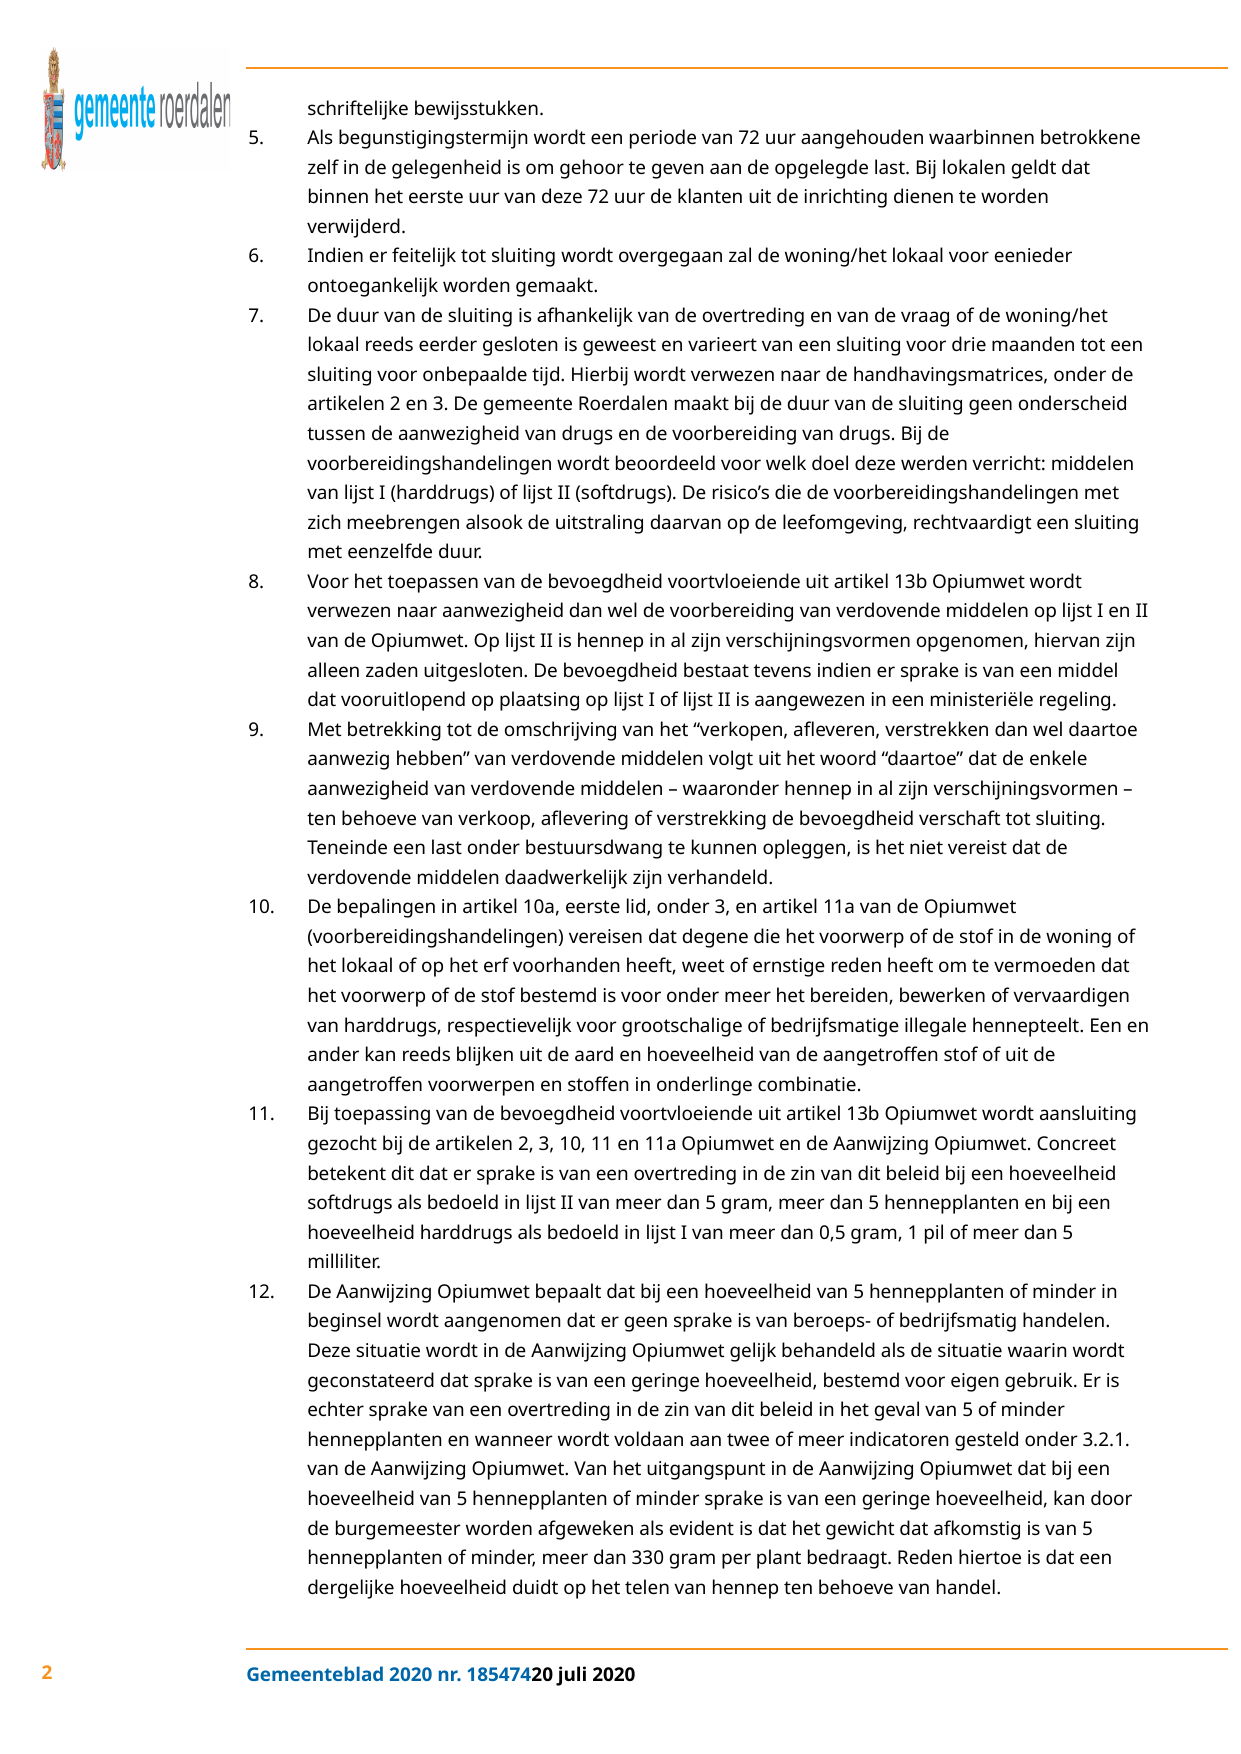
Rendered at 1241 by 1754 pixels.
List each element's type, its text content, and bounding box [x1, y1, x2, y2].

list Als begunstigingstermijn wordt een periode van 72 uur aangehouden waarbinnen betrokkene zelf in de gelegenheid is om gehoor te geven aan de opgelegde last. Bij lokalen geldt dat binnen het eerste uur van deze 72 uur de klanten uit de inrichting dienen te worden verwijderd. [248, 124, 1152, 239]
list Met betrekking tot de omschrijving van het “verkopen, afleveren, verstrekken dan wel daartoe aanwezig hebben” van verdovende middelen volgt uit het woord “daartoe” dat de enkele aanwezigheid van verdovende middelen – waaronder hennep in al zijn verschijningsvormen – ten behoeve van verkoop, aflevering of verstrekking de bevoegdheid verschaft tot sluiting. Teneinde een last onder bestuursdwang te kunnen opleggen, is het niet vereist dat de verdovende middelen daadwerkelijk zijn verhandeld. [248, 716, 1152, 890]
list Voor het toepassen van de bevoegdheid voortvloeiende uit artikel 13b Opiumwet wordt verwezen naar aanwezigheid dan wel de voorbereiding van verdovende middelen op lijst I en II van de Opiumwet. Op lijst II is hennep in al zijn verschijningsvormen opgenomen, hiervan zijn alleen zaden uitgesloten. De bevoegdheid bestaat tevens indien er sprake is van een middel dat vooruitlopend op plaatsing op lijst I of lijst II is aangewezen in een ministeriële regeling. [248, 568, 1152, 712]
list De bepalingen in artikel 10a, eerste lid, onder 3, en artikel 11a van de Opiumwet (voorbereidingshandelingen) vereisen dat degene die het voorwerp of de stof in de woning of het lokaal of op het erf voorhanden heeft, weet of ernstige reden heeft om te vermoeden dat het voorwerp of de stof bestemd is voor onder meer het bereiden, bewerken of vervaardigen van harddrugs, respectievelijk voor grootschalige of bedrijfsmatige illegale hennepteelt. Een en ander kan reeds blijken uit de aard en hoeveelheid van de aangetroffen stof of uit de aangetroffen voorwerpen en stoffen in onderlinge combinatie. [248, 893, 1152, 1097]
list De Aanwijzing Opiumwet bepaalt dat bij een hoeveelheid van 5 hennepplanten of minder in beginsel wordt aangenomen dat er geen sprake is van beroeps- of bedrijfsmatig handelen. Deze situatie wordt in de Aanwijzing Opiumwet gelijk behandeld als de situatie waarin wordt geconstateerd dat sprake is van een geringe hoeveelheid, bestemd voor eigen gebruik. Er is echter sprake van een overtreding in de zin van dit beleid in het geval van 5 of minder hennepplanten en wanneer wordt voldaan aan twee of meer indicatoren gesteld onder 3.2.1. van de Aanwijzing Opiumwet. Van het uitgangspunt in de Aanwijzing Opiumwet dat bij een hoeveelheid van 5 hennepplanten of minder sprake is van een geringe hoeveelheid, kan door de burgemeester worden afgeweken als evident is dat het gewicht dat afkomstig is van 5 hennepplanten of minder, meer dan 330 gram per plant bedraagt. Reden hiertoe is dat een dergelijke hoeveelheid duidt op het telen van hennep ten behoeve van handel. [248, 1278, 1152, 1600]
list Indien er feitelijk tot sluiting wordt overgegaan zal de woning/het lokaal voor eenieder ontoegankelijk worden gemaakt. [248, 243, 1152, 298]
list Bij toepassing van de bevoegdheid voortvloeiende uit artikel 13b Opiumwet wordt aansluiting gezocht bij de artikelen 2, 3, 10, 11 en 11a Opiumwet en de Aanwijzing Opiumwet. Concreet betekent dit dat er sprake is van een overtreding in de zin van dit beleid bij een hoeveelheid softdrugs als bedoeld in lijst II van meer dan 5 gram, meer dan 5 hennepplanten en bij een hoeveelheid harddrugs als bedoeld in lijst I van meer dan 0,5 gram, 1 pil of meer dan 5 milliliter. [248, 1101, 1152, 1274]
list De duur van de sluiting is afhankelijk van de overtreding en van de vraag of de woning/het lokaal reeds eerder gesloten is geweest en varieert van een sluiting voor drie maanden tot een sluiting voor onbepaalde tijd. Hierbij wordt verwezen naar de handhavingsmatrices, onder de artikelen 2 en 3. De gemeente Roerdalen maakt bij de duur van de sluiting geen onderscheid tussen de aanwezigheid van drugs en de voorbereiding van drugs. Bij de voorbereidingshandelingen wordt beoordeeld voor welk doel deze werden verricht: middelen van lijst I (harddrugs) of lijst II (softdrugs). De risico’s die de voorbereidingshandelingen met zich meebrengen alsook de uitstraling daarvan op de leefomgeving, rechtvaardigt een sluiting met eenzelfde duur. [248, 302, 1152, 564]
picture [41, 47, 231, 172]
list schriftelijke bewijsstukken. [248, 95, 1152, 121]
